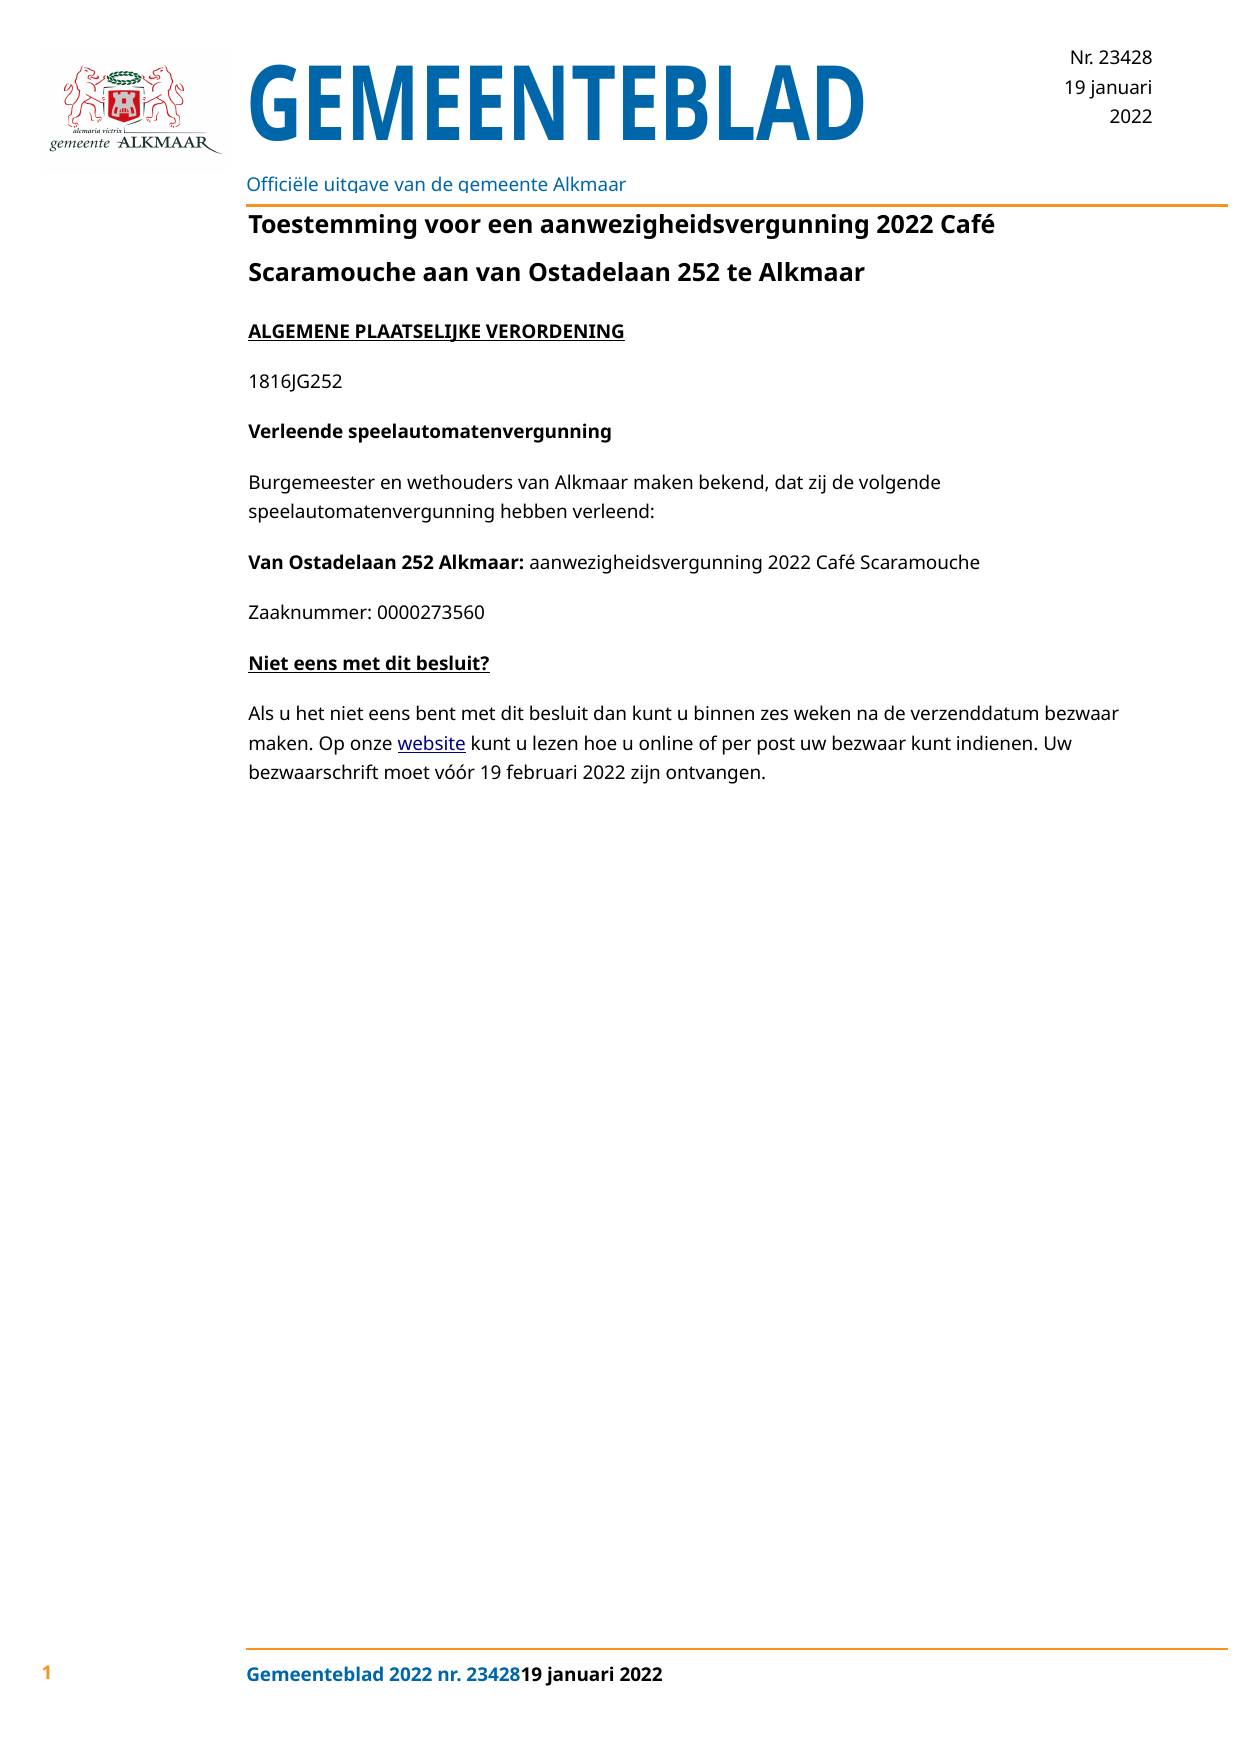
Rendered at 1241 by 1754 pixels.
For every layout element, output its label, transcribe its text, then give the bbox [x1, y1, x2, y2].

text Burgemeester en wethouders van Alkmaar maken bekend, dat zij de volgende speelautomatenvergunning hebben verleend: [248, 469, 1152, 524]
text Zaaknummer: 0000273560 [248, 599, 1152, 625]
text 1816JG252 [248, 368, 1152, 394]
picture [41, 47, 231, 172]
text Toestemming voor een aanwezigheidsvergunning 2022 Café Scaramouche aan van Ostadelaan 252 te Alkmaar [248, 207, 1152, 288]
text Niet eens met dit besluit? [248, 650, 1152, 676]
text Verleende speelautomatenvergunning [248, 419, 1152, 444]
text Als u het niet eens bent met dit besluit dan kunt u binnen zes weken na de verzenddatum bezwaar maken. Op onze website kunt u lezen hoe u online of per post uw bezwaar kunt indienen. Uw bezwaarschrift moet vóór 19 februari 2022 zijn ontvangen. [248, 700, 1152, 785]
text Van Ostadelaan 252 Alkmaar: aanwezigheidsvergunning 2022 Café Scaramouche [248, 549, 1152, 575]
text ALGEMENE PLAATSELIJKE VERORDENING [248, 318, 1152, 344]
